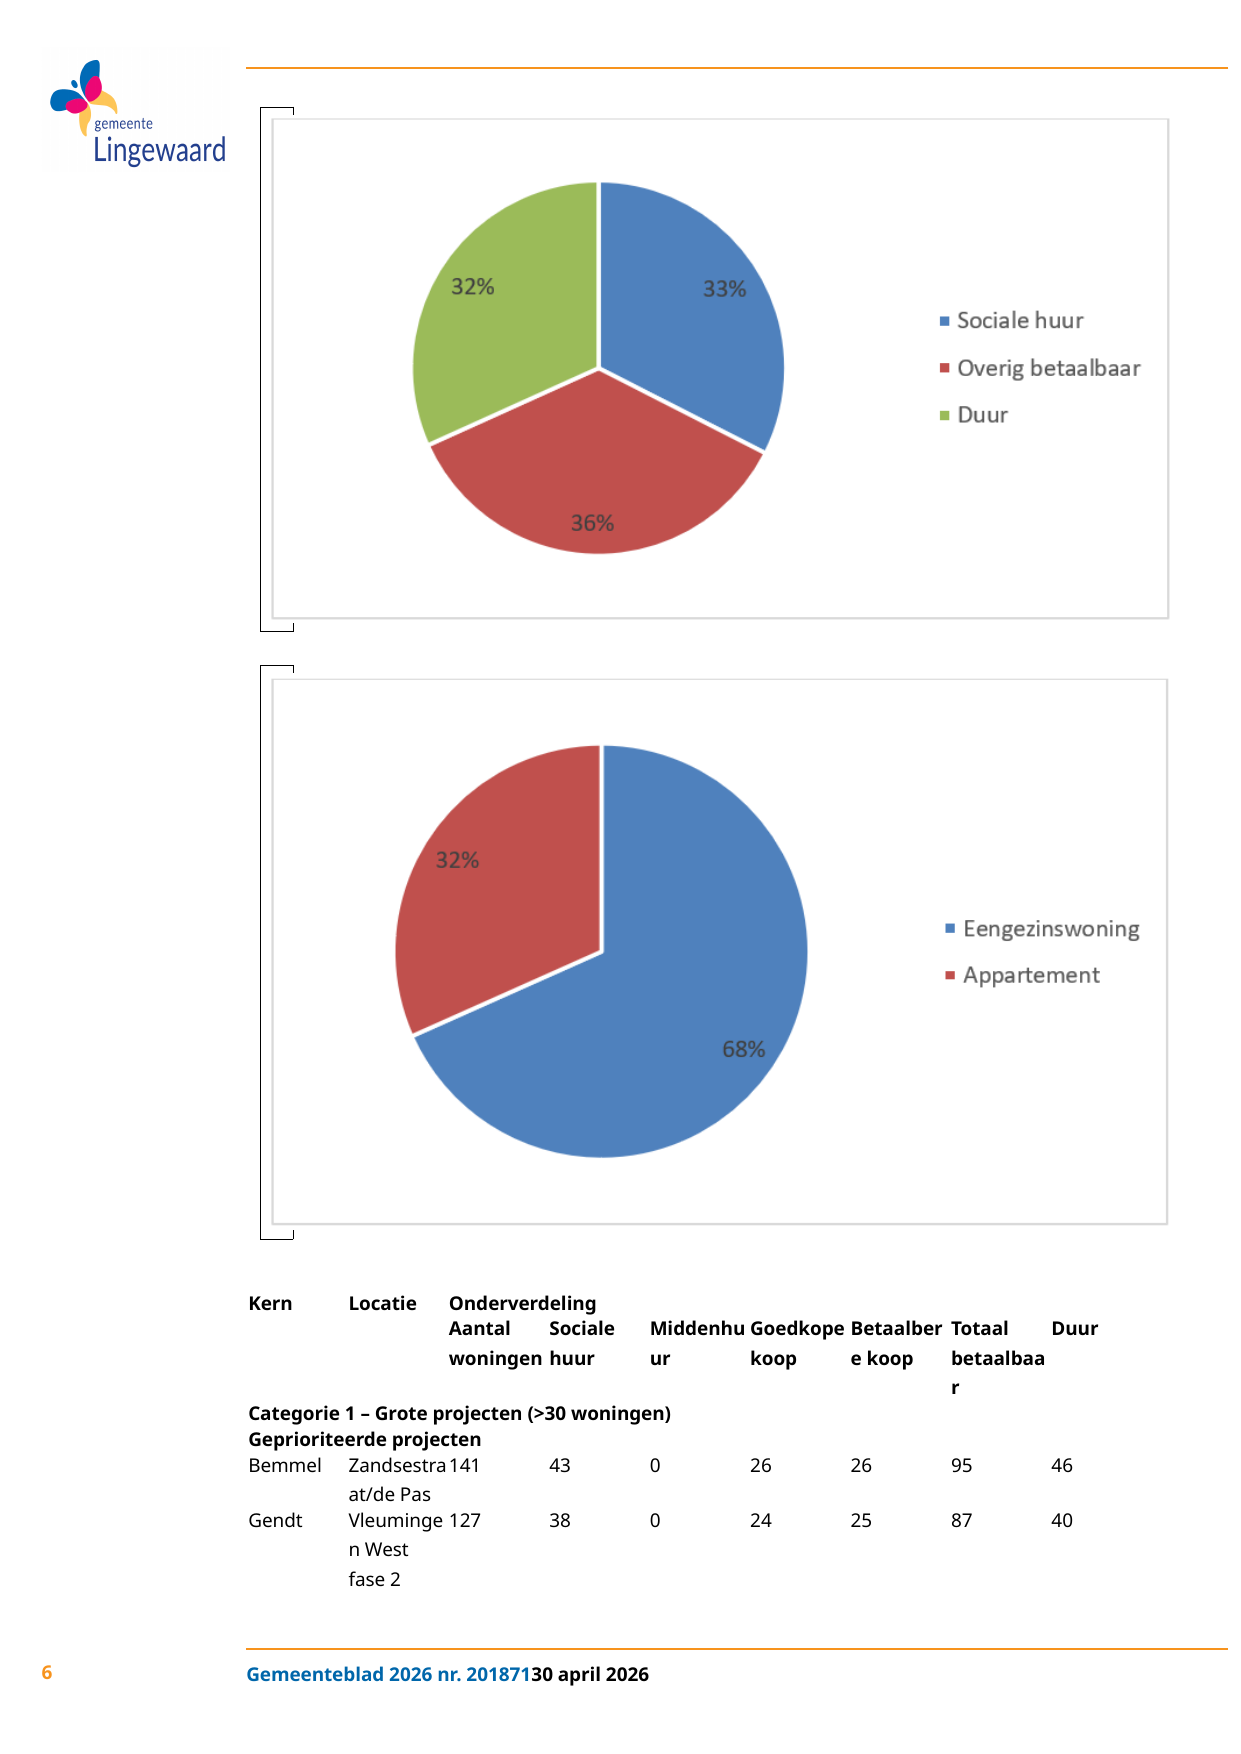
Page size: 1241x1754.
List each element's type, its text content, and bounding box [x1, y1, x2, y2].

table_cell Betaalbere koop [850, 1315, 951, 1400]
table_cell Totaal betaalbaar [951, 1315, 1051, 1400]
table_cell 0 [650, 1452, 750, 1507]
table_cell 24 [750, 1507, 850, 1592]
table_cell 43 [549, 1452, 649, 1507]
table_cell 127 [449, 1507, 549, 1592]
table_cell 0 [650, 1507, 750, 1592]
picture [268, 115, 1173, 623]
table_cell 95 [951, 1452, 1051, 1507]
table_cell 46 [1051, 1452, 1152, 1507]
table_cell 26 [750, 1452, 850, 1507]
table_cell Gendt [248, 1507, 348, 1592]
table_cell [248, 1315, 348, 1400]
table_header Locatie [348, 1290, 449, 1315]
table_cell Categorie 1 – Grote projecten (>30 woningen) [248, 1400, 1152, 1426]
table_cell 40 [1051, 1507, 1152, 1592]
table_cell Sociale huur [549, 1315, 649, 1400]
table_cell 141 [449, 1452, 549, 1507]
table_cell Vleumingen West fase 2 [348, 1507, 449, 1592]
table_cell 25 [850, 1507, 951, 1592]
picture [41, 47, 231, 172]
picture [268, 673, 1173, 1230]
table_cell Zandsestraat/de Pas [348, 1452, 449, 1507]
table_header Onderverdeling [449, 1290, 1152, 1315]
table_cell 26 [850, 1452, 951, 1507]
table_cell Aantal woningen [449, 1315, 549, 1400]
table_cell 87 [951, 1507, 1051, 1592]
table_cell Goedkope koop [750, 1315, 850, 1400]
table_cell Bemmel [248, 1452, 348, 1507]
table_cell [348, 1315, 449, 1400]
table_cell Geprioriteerde projecten [248, 1426, 1152, 1452]
table_cell Duur [1051, 1315, 1152, 1400]
table_cell 38 [549, 1507, 649, 1592]
table_header Kern [248, 1290, 348, 1315]
table_cell Middenhuur [650, 1315, 750, 1400]
